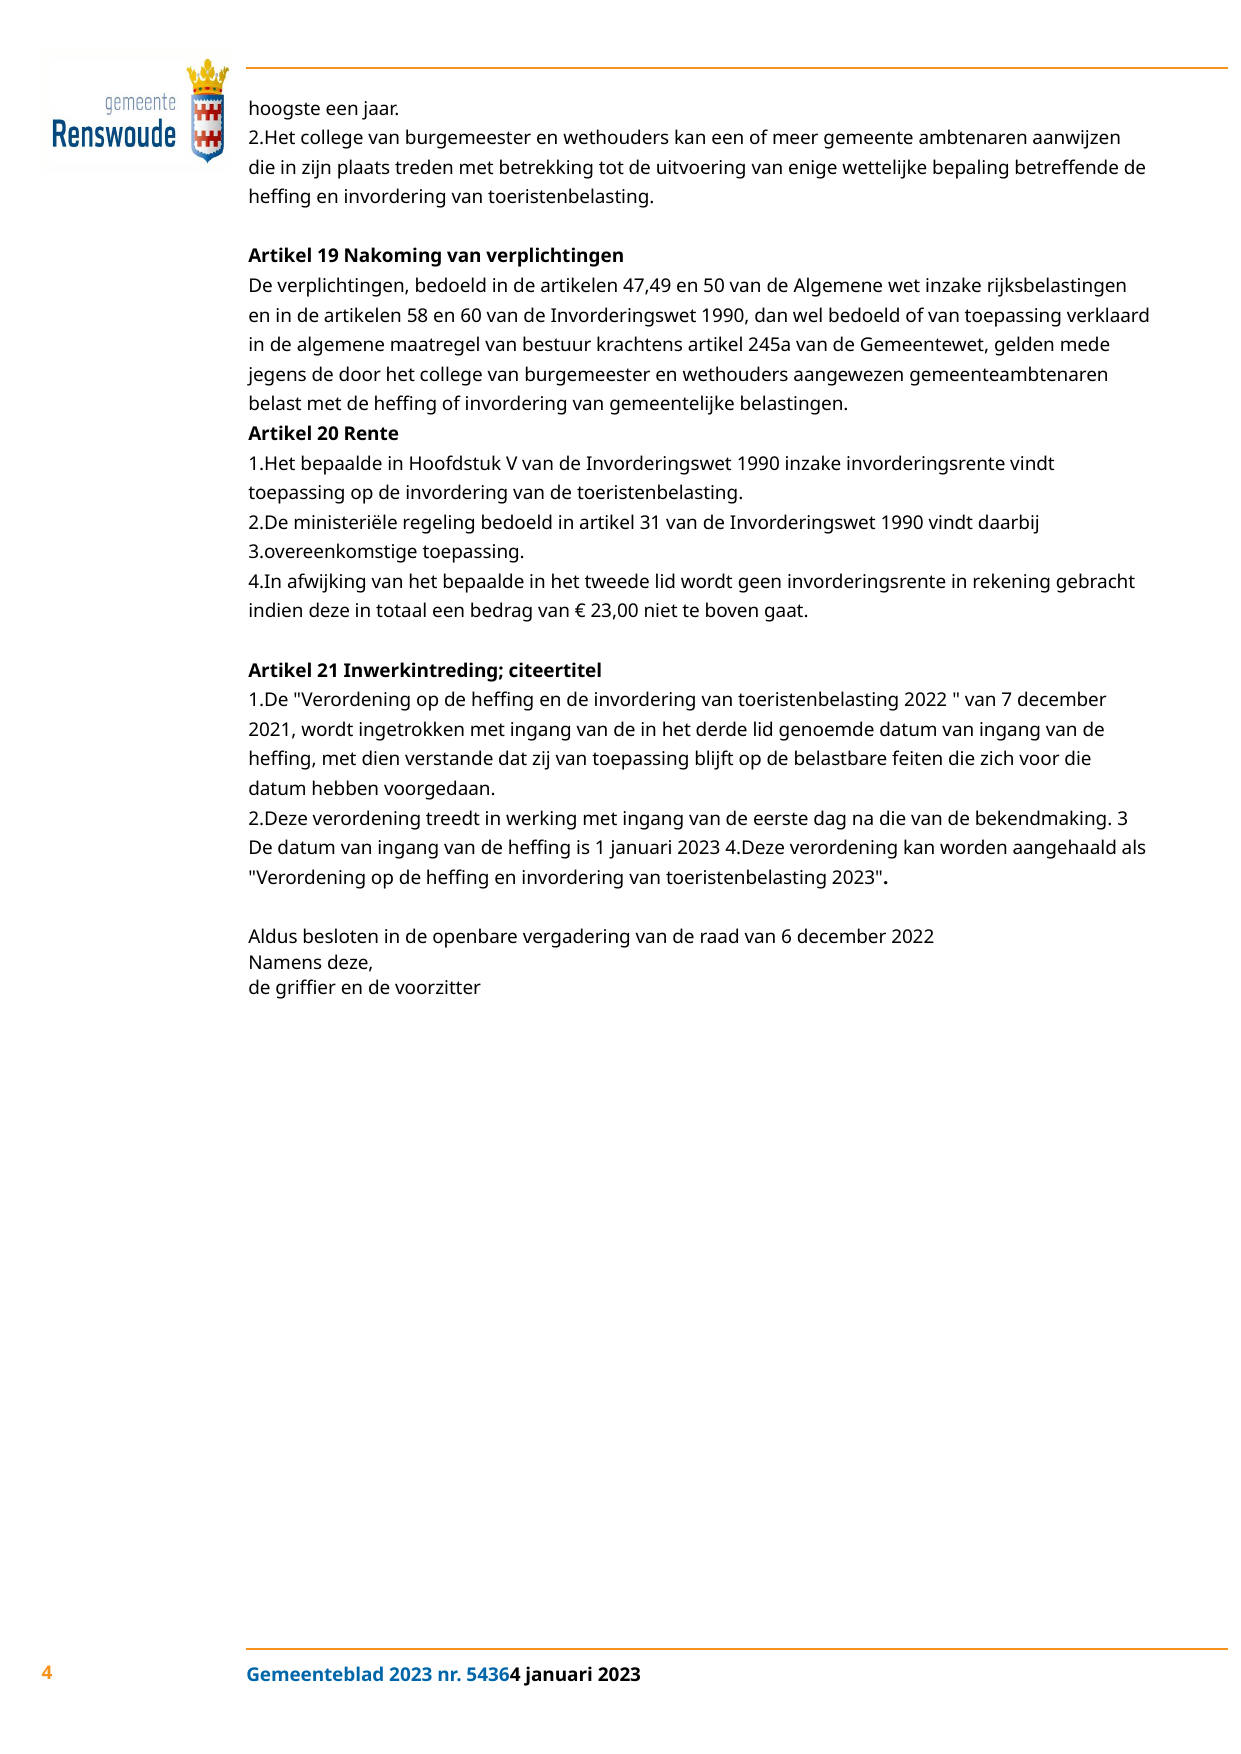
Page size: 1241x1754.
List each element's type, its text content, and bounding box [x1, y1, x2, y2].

text 2.Deze verordening treedt in werking met ingang van de eerste dag na die van de bekendmaking. 3 [248, 805, 1152, 831]
text De datum van ingang van de heffing is 1 januari 2023 4.Deze verordening kan worden aangehaald als "Verordening op de heffing en invordering van toeristenbelasting 2023". [248, 834, 1152, 890]
text De verplichtingen, bedoeld in de artikelen 47,49 en 50 van de Algemene wet inzake rijksbelastingen en in de artikelen 58 en 60 van de Invorderingswet 1990, dan wel bedoeld of van toepassing verklaard in de algemene maatregel van bestuur krachtens artikel 245a van de Gemeentewet, gelden mede jegens de door het college van burgemeester en wethouders aangewezen gemeenteambtenaren belast met de heffing of invordering van gemeentelijke belastingen. [248, 272, 1152, 416]
text 1.De "Verordening op de heffing en de invordering van toeristenbelasting 2022 " van 7 december 2021, wordt ingetrokken met ingang van de in het derde lid genoemde datum van ingang van de heffing, met dien verstande dat zij van toepassing blijft op de belastbare feiten die zich voor die datum hebben voorgedaan. [248, 686, 1152, 801]
text 2.Het college van burgemeester en wethouders kan een of meer gemeente ambtenaren aanwijzen die in zijn plaats treden met betrekking tot de uitvoering van enige wettelijke bepaling betreffende de heffing en invordering van toeristenbelasting. [248, 124, 1152, 209]
text hoogste een jaar. [248, 95, 1152, 121]
text Namens deze, [248, 949, 1152, 974]
text Artikel 19 Nakoming van verplichtingen [248, 243, 1152, 268]
text de griffier en de voorzitter [248, 974, 1152, 1000]
text 4.In afwijking van het bepaalde in het tweede lid wordt geen invorderingsrente in rekening gebracht indien deze in totaal een bedrag van € 23,00 niet te boven gaat. [248, 568, 1152, 623]
text Aldus besloten in de openbare vergadering van de raad van 6 december 2022 [248, 923, 1152, 949]
text 1.Het bepaalde in Hoofdstuk V van de Invorderingswet 1990 inzake invorderingsrente vindt toepassing op de invordering van de toeristenbelasting. [248, 450, 1152, 505]
text 3.overeenkomstige toepassing. [248, 538, 1152, 564]
text 2.De ministeriële regeling bedoeld in artikel 31 van de Invorderingswet 1990 vindt daarbij [248, 509, 1152, 535]
text Artikel 21 Inwerkintreding; citeertitel [248, 657, 1152, 683]
picture [41, 47, 231, 172]
text Artikel 20 Rente [248, 420, 1152, 446]
